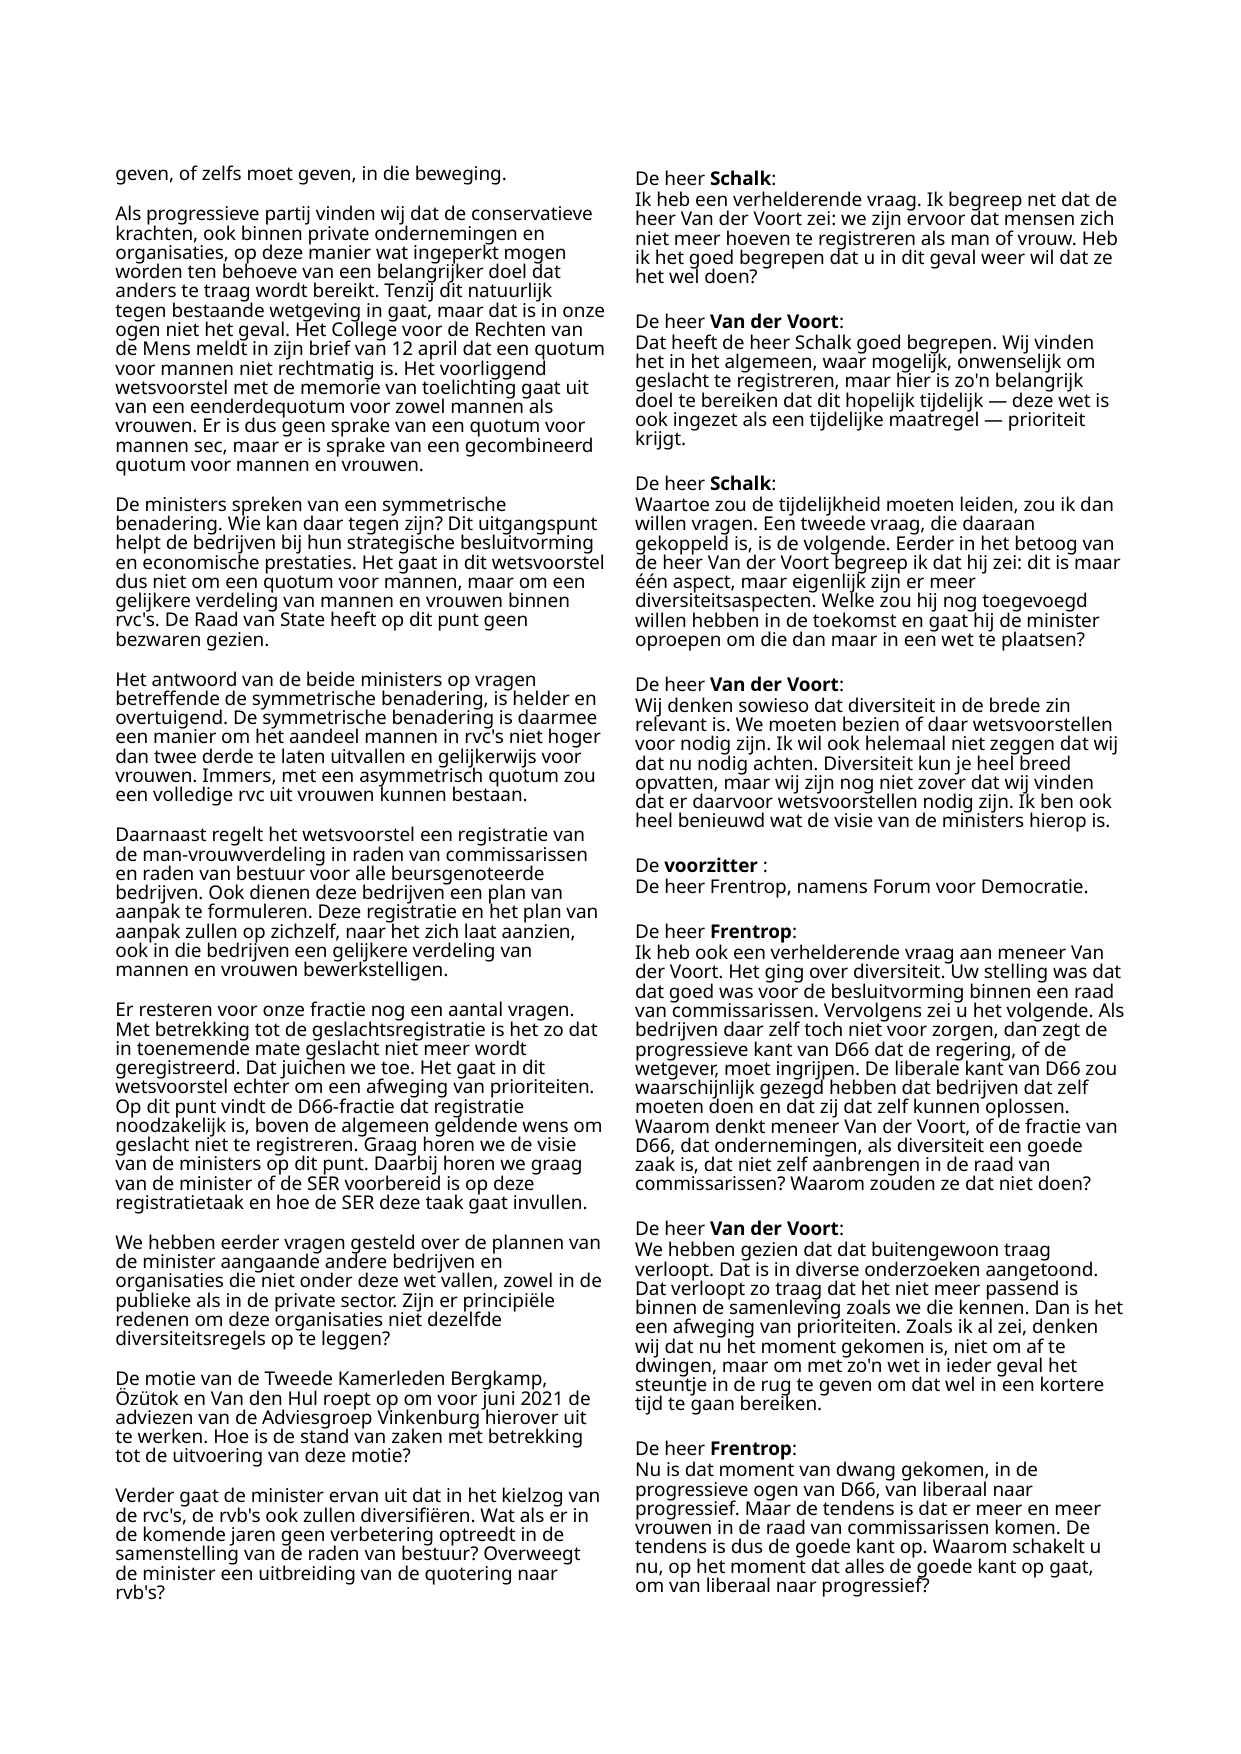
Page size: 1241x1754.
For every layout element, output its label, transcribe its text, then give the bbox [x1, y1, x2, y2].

text We hebben gezien dat dat buitengewoon traag verloopt. Dat is in diverse onderzoeken aangetoond. Dat verloopt zo traag dat het niet meer passend is binnen de samenleving zoals we die kennen. Dan is het een afweging van prioriteiten. Zoals ik al zei, denken wij dat nu het moment gekomen is, niet om af te dwingen, maar om met zo'n wet in ieder geval het steuntje in de rug te geven om dat wel in een kortere tijd te gaan bereiken. [635, 1241, 1125, 1415]
text De heer Van der Voort: [635, 1216, 1125, 1241]
text Nu is dat moment van dwang gekomen, in de progressieve ogen van D66, van liberaal naar progressief. Maar de tendens is dat er meer en meer vrouwen in de raad van commissarissen komen. De tendens is dus de goede kant op. Waarom schakelt u nu, op het moment dat alles de goede kant op gaat, om van liberaal naar progressief? [635, 1461, 1125, 1596]
text De heer Frentrop: [635, 918, 1125, 944]
text Het antwoord van de beide ministers op vragen betreffende de symmetrische benadering, is helder en overtuigend. De symmetrische benadering is daarmee een manier om het aandeel mannen in rvc's niet hoger dan twee derde te laten uitvallen en gelijkerwijs voor vrouwen. Immers, met een asymmetrisch quotum zou een volledige rvc uit vrouwen kunnen bestaan. [115, 671, 605, 806]
text De motie van de Tweede Kamerleden Bergkamp, Özütok en Van den Hul roept op om voor juni 2021 de adviezen van de Adviesgroep Vinkenburg hierover uit te werken. Hoe is de stand van zaken met betrekking tot de uitvoering van deze motie? [115, 1370, 605, 1467]
text Ik heb ook een verhelderende vraag aan meneer Van der Voort. Het ging over diversiteit. Uw stelling was dat dat goed was voor de besluitvorming binnen een raad van commissarissen. Vervolgens zei u het volgende. Als bedrijven daar zelf toch niet voor zorgen, dan zegt de progressieve kant van D66 dat de regering, of de wetgever, moet ingrijpen. De liberale kant van D66 zou waarschijnlijk gezegd hebben dat bedrijven dat zelf moeten doen en dat zij dat zelf kunnen oplossen. Waarom denkt meneer Van der Voort, of de fractie van D66, dat ondernemingen, als diversiteit een goede zaak is, dat niet zelf aanbrengen in de raad van commissarissen? Waarom zouden ze dat niet doen? [635, 944, 1125, 1195]
text De heer Frentrop, namens Forum voor Democratie. [635, 878, 1125, 898]
text Er resteren voor onze fractie nog een aantal vragen. Met betrekking tot de geslachtsregistratie is het zo dat in toenemende mate geslacht niet meer wordt geregistreerd. Dat juichen we toe. Het gaat in dit wetsvoorstel echter om een afweging van prioriteiten. Op dit punt vindt de D66-fractie dat registratie noodzakelijk is, boven de algemeen geldende wens om geslacht niet te registreren. Graag horen we de visie van de ministers op dit punt. Daarbij horen we graag van de minister of de SER voorbereid is op deze registratietaak en hoe de SER deze taak gaat invullen. [115, 1001, 605, 1213]
text Daarnaast regelt het wetsvoorstel een registratie van de man-vrouwverdeling in raden van commissarissen en raden van bestuur voor alle beursgenoteerde bedrijven. Ook dienen deze bedrijven een plan van aanpak te formuleren. Deze registratie en het plan van aanpak zullen op zichzelf, naar het zich laat aanzien, ook in die bedrijven een gelijkere verdeling van mannen en vrouwen bewerkstelligen. [115, 826, 605, 981]
text De heer Van der Voort: [635, 671, 1125, 697]
text Verder gaat de minister ervan uit dat in het kielzog van de rvc's, de rvb's ook zullen diversifiëren. Wat als er in de komende jaren geen verbetering optreedt in de samenstelling van de raden van bestuur? Overweegt de minister een uitbreiding van de quotering naar rvb's? [115, 1487, 605, 1603]
text Dat heeft de heer Schalk goed begrepen. Wij vinden het in het algemeen, waar mogelijk, onwenselijk om geslacht te registreren, maar hier is zo'n belangrijk doel te bereiken dat dit hopelijk tijdelijk — deze wet is ook ingezet als een tijdelijke maatregel — prioriteit krijgt. [635, 334, 1125, 449]
text Waartoe zou de tijdelijkheid moeten leiden, zou ik dan willen vragen. Een tweede vraag, die daaraan gekoppeld is, is de volgende. Eerder in het betoog van de heer Van der Voort begreep ik dat hij zei: dit is maar één aspect, maar eigenlijk zijn er meer diversiteitsaspecten. Welke zou hij nog toegevoegd willen hebben in de toekomst en gaat hij de minister oproepen om die dan maar in een wet te plaatsen? [635, 496, 1125, 650]
text De voorzitter : [635, 853, 1125, 878]
text De ministers spreken van een symmetrische benadering. Wie kan daar tegen zijn? Dit uitgangspunt helpt de bedrijven bij hun strategische besluitvorming en economische prestaties. Het gaat in dit wetsvoorstel dus niet om een quotum voor mannen, maar om een gelijkere verdeling van mannen en vrouwen binnen rvc's. De Raad van State heeft op dit punt geen bezwaren gezien. [115, 496, 605, 650]
text De heer Frentrop: [635, 1436, 1125, 1461]
text Als progressieve partij vinden wij dat de conservatieve krachten, ook binnen private ondernemingen en organisaties, op deze manier wat ingeperkt mogen worden ten behoeve van een belangrijker doel dat anders te traag wordt bereikt. Tenzij dit natuurlijk tegen bestaande wetgeving in gaat, maar dat is in onze ogen niet het geval. Het College voor de Rechten van de Mens meldt in zijn brief van 12 april dat een quotum voor mannen niet rechtmatig is. Het voorliggend wetsvoorstel met de memorie van toelichting gaat uit van een eenderdequotum voor zowel mannen als vrouwen. Er is dus geen sprake van een quotum voor mannen sec, maar er is sprake van een gecombineerd quotum voor mannen en vrouwen. [115, 205, 605, 475]
text De heer Van der Voort: [635, 308, 1125, 334]
text Wij denken sowieso dat diversiteit in de brede zin relevant is. We moeten bezien of daar wetsvoorstellen voor nodig zijn. Ik wil ook helemaal niet zeggen dat wij dat nu nodig achten. Diversiteit kun je heel breed opvatten, maar wij zijn nog niet zover dat wij vinden dat er daarvoor wetsvoorstellen nodig zijn. Ik ben ook heel benieuwd wat de visie van de ministers hierop is. [635, 697, 1125, 832]
text We hebben eerder vragen gesteld over de plannen van de minister aangaande andere bedrijven en organisaties die niet onder deze wet vallen, zowel in de publieke als in de private sector. Zijn er principiële redenen om deze organisaties niet dezelfde diversiteitsregels op te leggen? [115, 1234, 605, 1349]
text Ik heb een verhelderende vraag. Ik begreep net dat de heer Van der Voort zei: we zijn ervoor dat mensen zich niet meer hoeven te registreren als man of vrouw. Heb ik het goed begrepen dat u in dit geval weer wil dat ze het wel doen? [635, 191, 1125, 287]
text De heer Schalk: [635, 165, 1125, 191]
text De heer Schalk: [635, 470, 1125, 496]
text geven, of zelfs moet geven, in die beweging. [115, 165, 605, 184]
